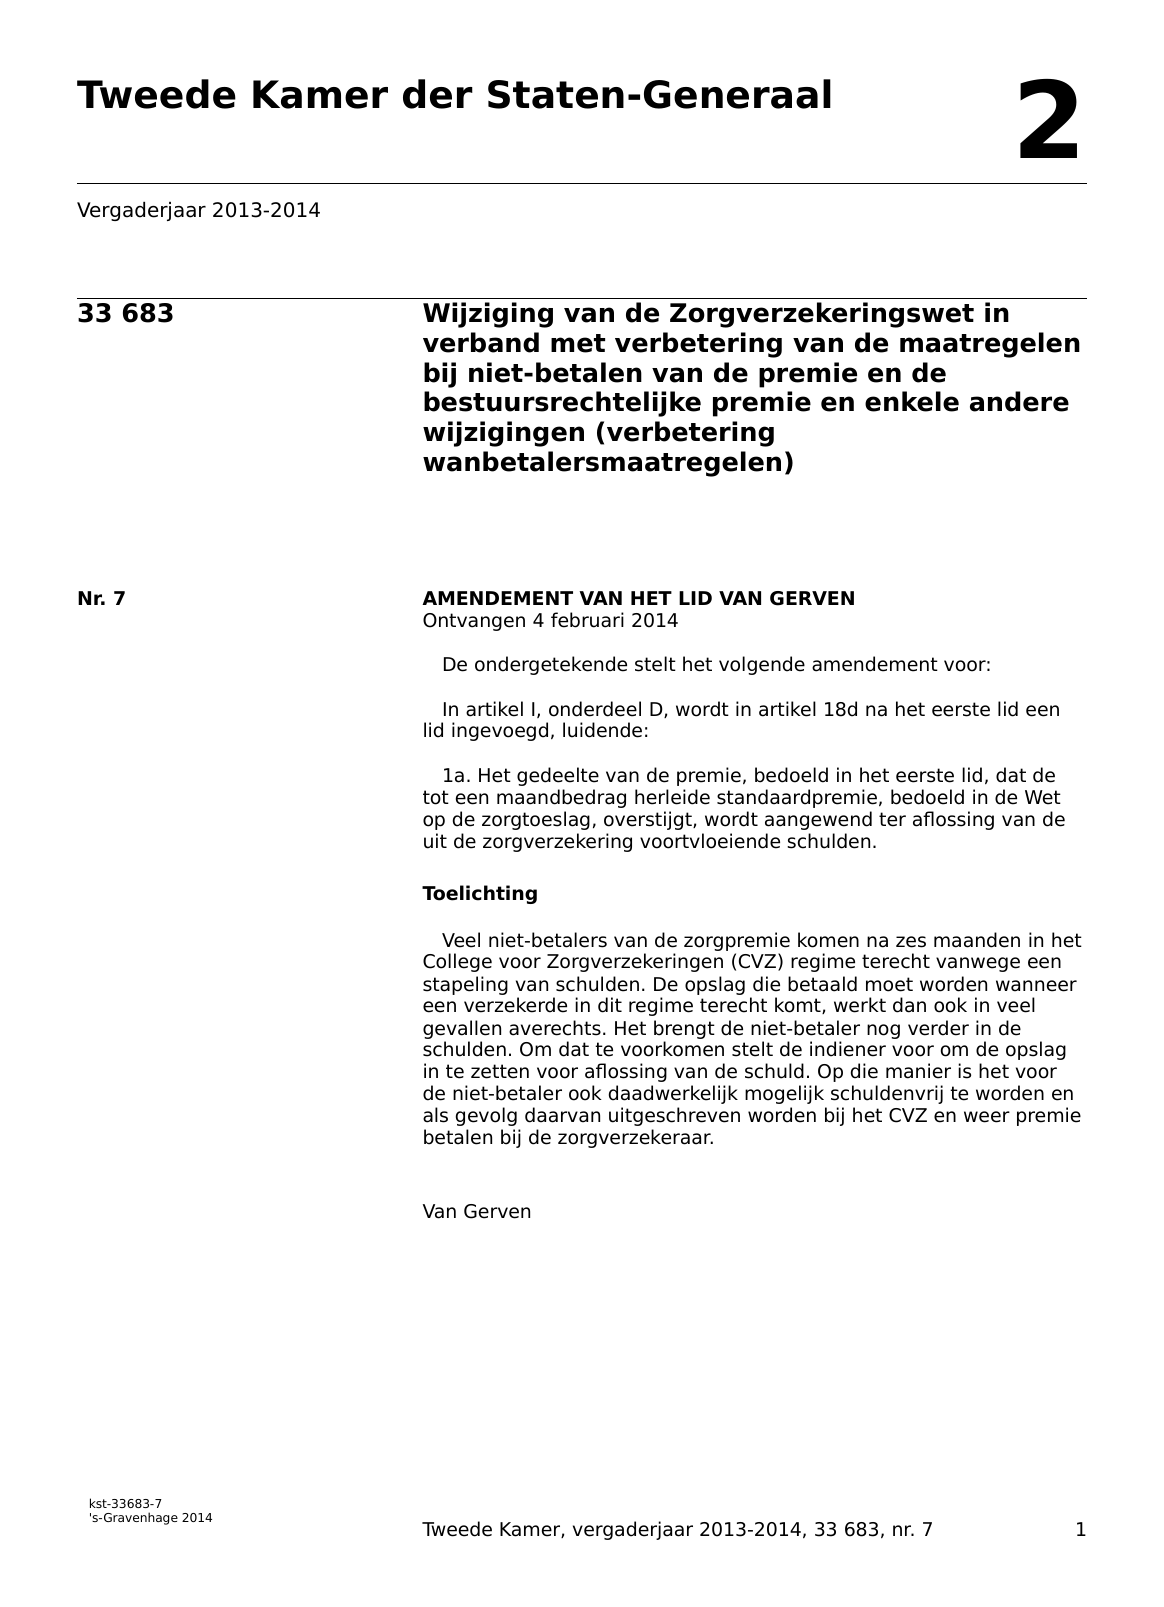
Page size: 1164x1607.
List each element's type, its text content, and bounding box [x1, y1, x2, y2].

subtitle 33 683 Wijziging van de Zorgverzekeringswet in verband met verbetering van de maatregelen bij niet-betalen van de premie en de bestuursrechtelijke premie en enkele andere wijzigingen (verbetering wanbetalersmaatregelen) [77, 299, 1087, 477]
table_header Tweede Kamer der Staten-Generaal [77, 59, 886, 183]
text Ontvangen 4 februari 2014 [422, 610, 1087, 632]
subtitle Nr. 7 AMENDEMENT VAN HET LID VAN GERVEN [77, 588, 1087, 610]
text Van Gerven [422, 1179, 1087, 1223]
table_header 2 [886, 59, 1087, 183]
text De ondergetekende stelt het volgende amendement voor: [422, 654, 1087, 676]
text 's-Gravenhage 2014 [88, 1511, 323, 1525]
subtitle Toelichting [422, 882, 1087, 904]
text Veel niet-betalers van de zorgpremie komen na zes maanden in het College voor Zorgverzekeringen (CVZ) regime terecht vanwege een stapeling van schulden. De opslag die betaald moet worden wanneer een verzekerde in dit regime terecht komt, werkt dan ook in veel gevallen averechts. Het brengt de niet-betaler nog verder in de schulden. Om dat te voorkomen stelt de indiener voor om de opslag in te zetten voor aflossing van de schuld. Op die manier is het voor de niet-betaler ook daadwerkelijk mogelijk schuldenvrij te worden en als gevolg daarvan uitgeschreven worden bij het CVZ en weer premie betalen bij de zorgverzekeraar. [422, 929, 1087, 1149]
table_cell Vergaderjaar 2013-2014 [77, 184, 1087, 298]
text 1a. Het gedeelte van de premie, bedoeld in het eerste lid, dat de tot een maandbedrag herleide standaardpremie, bedoeld in de Wet op de zorgtoeslag, overstijgt, wordt aangewend ter aflossing van de uit de zorgverzekering voortvloeiende schulden. [422, 764, 1087, 852]
text In artikel I, onderdeel D, wordt in artikel 18d na het eerste lid een lid ingevoegd, luidende: [422, 698, 1087, 742]
text kst-33683-7 [88, 1497, 323, 1511]
